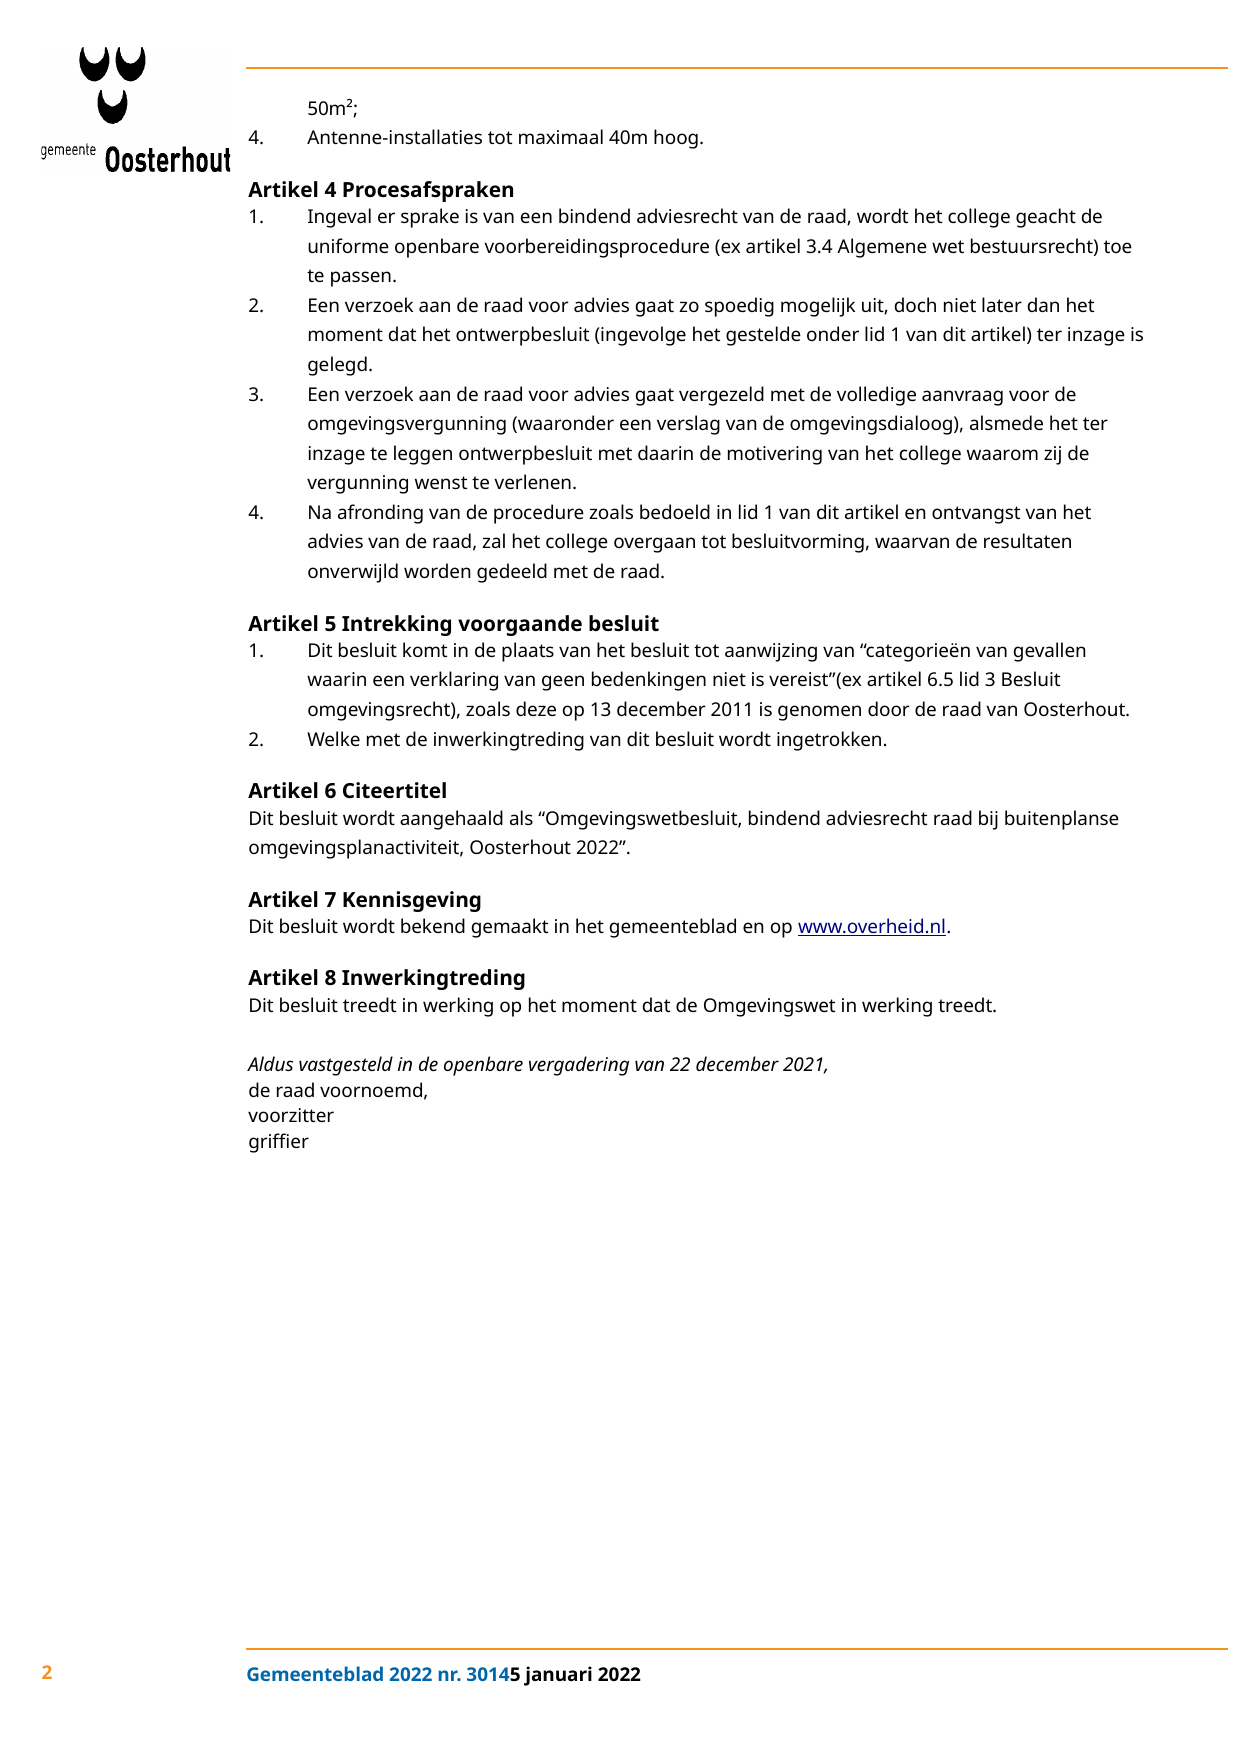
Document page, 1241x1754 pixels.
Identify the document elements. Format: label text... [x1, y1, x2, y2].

text griffier [248, 1128, 1152, 1154]
text Dit besluit treedt in werking op het moment dat de Omgevingswet in werking treedt. [248, 992, 1152, 1018]
text de raad voornoemd, [248, 1077, 1152, 1103]
text Artikel 8 Inwerkingtreding [248, 963, 1152, 992]
text Artikel 4 Procesafspraken [248, 175, 1152, 203]
list Dit besluit komt in de plaats van het besluit tot aanwijzing van “categorieën van gevallen waarin een verklaring van geen bedenkingen niet is vereist”(ex artikel 6.5 lid 3 Besluit omgevingsrecht), zoals deze op 13 december 2011 is genomen door de raad van Oosterhout. [248, 637, 1152, 722]
text Artikel 5 Intrekking voorgaande besluit [248, 609, 1152, 637]
picture [41, 47, 231, 172]
list Ingeval er sprake is van een bindend adviesrecht van de raad, wordt het college geacht de uniforme openbare voorbereidingsprocedure (ex artikel 3.4 Algemene wet bestuursrecht) toe te passen. [248, 203, 1152, 288]
list Een verzoek aan de raad voor advies gaat vergezeld met de volledige aanvraag voor de omgevingsvergunning (waaronder een verslag van de omgevingsdialoog), alsmede het ter inzage te leggen ontwerpbesluit met daarin de motivering van het college waarom zij de vergunning wenst te verlenen. [248, 381, 1152, 495]
text Dit besluit wordt bekend gemaakt in het gemeenteblad en op www.overheid.nl. [248, 913, 1152, 939]
list Welke met de inwerkingtreding van dit besluit wordt ingetrokken. [248, 726, 1152, 752]
list Een verzoek aan de raad voor advies gaat zo spoedig mogelijk uit, doch niet later dan het moment dat het ontwerpbesluit (ingevolge het gestelde onder lid 1 van dit artikel) ter inzage is gelegd. [248, 292, 1152, 377]
text voorzitter [248, 1103, 1152, 1128]
list Na afronding van de procedure zoals bedoeld in lid 1 van dit artikel en ontvangst van het advies van de raad, zal het college overgaan tot besluitvorming, waarvan de resultaten onverwijld worden gedeeld met de raad. [248, 499, 1152, 584]
list 50m²; [248, 95, 1152, 121]
text Dit besluit wordt aangehaald als “Omgevingswetbesluit, bindend adviesrecht raad bij buitenplanse omgevingsplanactiviteit, Oosterhout 2022”. [248, 805, 1152, 860]
text Artikel 6 Citeertitel [248, 776, 1152, 805]
text Aldus vastgesteld in de openbare vergadering van 22 december 2021, [248, 1051, 1152, 1077]
list Antenne-installaties tot maximaal 40m hoog. [248, 124, 1152, 150]
text Artikel 7 Kennisgeving [248, 885, 1152, 913]
